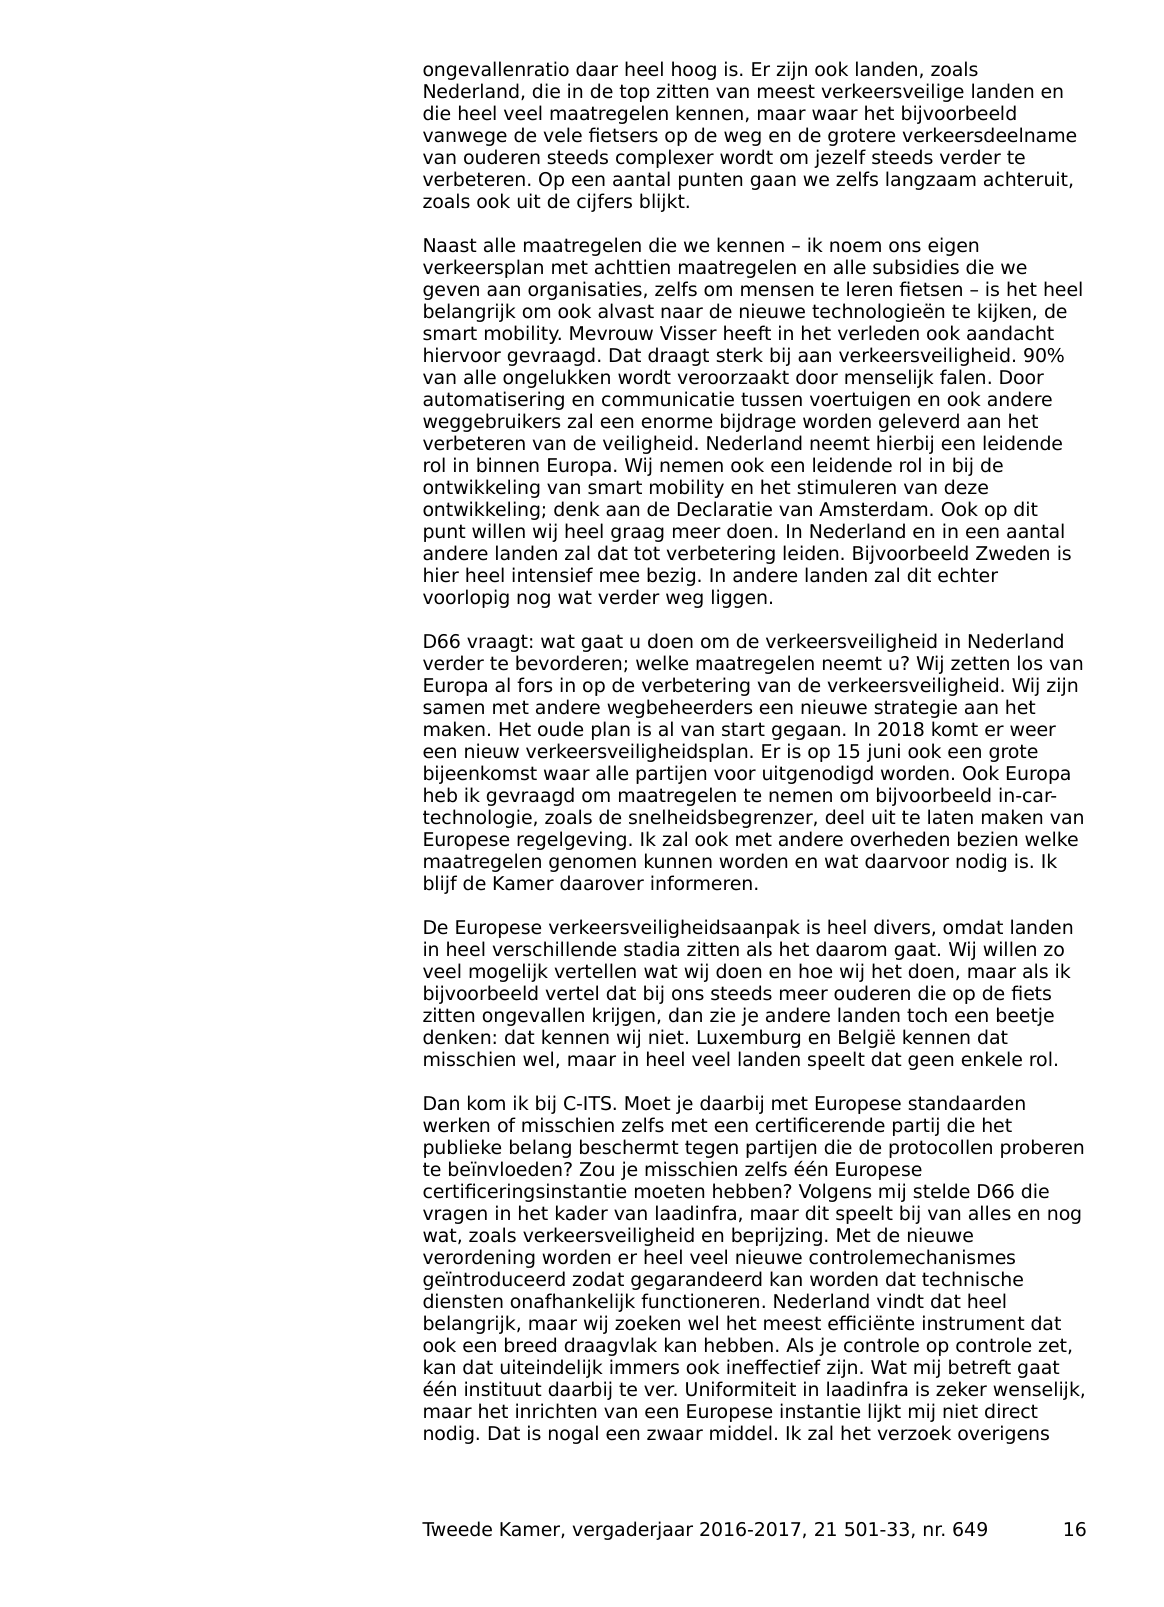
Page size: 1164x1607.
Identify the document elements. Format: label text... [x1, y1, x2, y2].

text De Europese verkeersveiligheidsaanpak is heel divers, omdat landen in heel verschillende stadia zitten als het daarom gaat. Wij willen zo veel mogelijk vertellen wat wij doen en hoe wij het doen, maar als ik bijvoorbeeld vertel dat bij ons steeds meer ouderen die op de fiets zitten ongevallen krijgen, dan zie je andere landen toch een beetje denken: dat kennen wij niet. Luxemburg en België kennen dat misschien wel, maar in heel veel landen speelt dat geen enkele rol. [422, 917, 1087, 1071]
text Dan kom ik bij C-ITS. Moet je daarbij met Europese standaarden werken of misschien zelfs met een certificerende partij die het publieke belang beschermt tegen partijen die de protocollen proberen te beïnvloeden? Zou je misschien zelfs één Europese certificeringsinstantie moeten hebben? Volgens mij stelde D66 die vragen in het kader van laadinfra, maar dit speelt bij van alles en nog wat, zoals verkeersveiligheid en beprijzing. Met de nieuwe verordening worden er heel veel nieuwe controlemechanismes geïntroduceerd zodat gegarandeerd kan worden dat technische diensten onafhankelijk functioneren. Nederland vindt dat heel belangrijk, maar wij zoeken wel het meest efficiënte instrument dat ook een breed draagvlak kan hebben. Als je controle op controle zet, kan dat uiteindelijk immers ook ineffectief zijn. Wat mij betreft gaat één instituut daarbij te ver. Uniformiteit in laadinfra is zeker wenselijk, maar het inrichten van een Europese instantie lijkt mij niet direct nodig. Dat is nogal een zwaar middel. Ik zal het verzoek overigens [422, 1093, 1087, 1444]
text ongevallenratio daar heel hoog is. Er zijn ook landen, zoals Nederland, die in de top zitten van meest verkeersveilige landen en die heel veel maatregelen kennen, maar waar het bijvoorbeeld vanwege de vele fietsers op de weg en de grotere verkeersdeelname van ouderen steeds complexer wordt om jezelf steeds verder te verbeteren. Op een aantal punten gaan we zelfs langzaam achteruit, zoals ook uit de cijfers blijkt. [422, 59, 1087, 213]
text Naast alle maatregelen die we kennen – ik noem ons eigen verkeersplan met achttien maatregelen en alle subsidies die we geven aan organisaties, zelfs om mensen te leren fietsen – is het heel belangrijk om ook alvast naar de nieuwe technologieën te kijken, de smart mobility. Mevrouw Visser heeft in het verleden ook aandacht hiervoor gevraagd. Dat draagt sterk bij aan verkeersveiligheid. 90% van alle ongelukken wordt veroorzaakt door menselijk falen. Door automatisering en communicatie tussen voertuigen en ook andere weggebruikers zal een enorme bijdrage worden geleverd aan het verbeteren van de veiligheid. Nederland neemt hierbij een leidende rol in binnen Europa. Wij nemen ook een leidende rol in bij de ontwikkeling van smart mobility en het stimuleren van deze ontwikkeling; denk aan de Declaratie van Amsterdam. Ook op dit punt willen wij heel graag meer doen. In Nederland en in een aantal andere landen zal dat tot verbetering leiden. Bijvoorbeeld Zweden is hier heel intensief mee bezig. In andere landen zal dit echter voorlopig nog wat verder weg liggen. [422, 235, 1087, 609]
text D66 vraagt: wat gaat u doen om de verkeersveiligheid in Nederland verder te bevorderen; welke maatregelen neemt u? Wij zetten los van Europa al fors in op de verbetering van de verkeersveiligheid. Wij zijn samen met andere wegbeheerders een nieuwe strategie aan het maken. Het oude plan is al van start gegaan. In 2018 komt er weer een nieuw verkeersveiligheidsplan. Er is op 15 juni ook een grote bijeenkomst waar alle partijen voor uitgenodigd worden. Ook Europa heb ik gevraagd om maatregelen te nemen om bijvoorbeeld in-car-technologie, zoals de snelheidsbegrenzer, deel uit te laten maken van Europese regelgeving. Ik zal ook met andere overheden bezien welke maatregelen genomen kunnen worden en wat daarvoor nodig is. Ik blijf de Kamer daarover informeren. [422, 631, 1087, 895]
